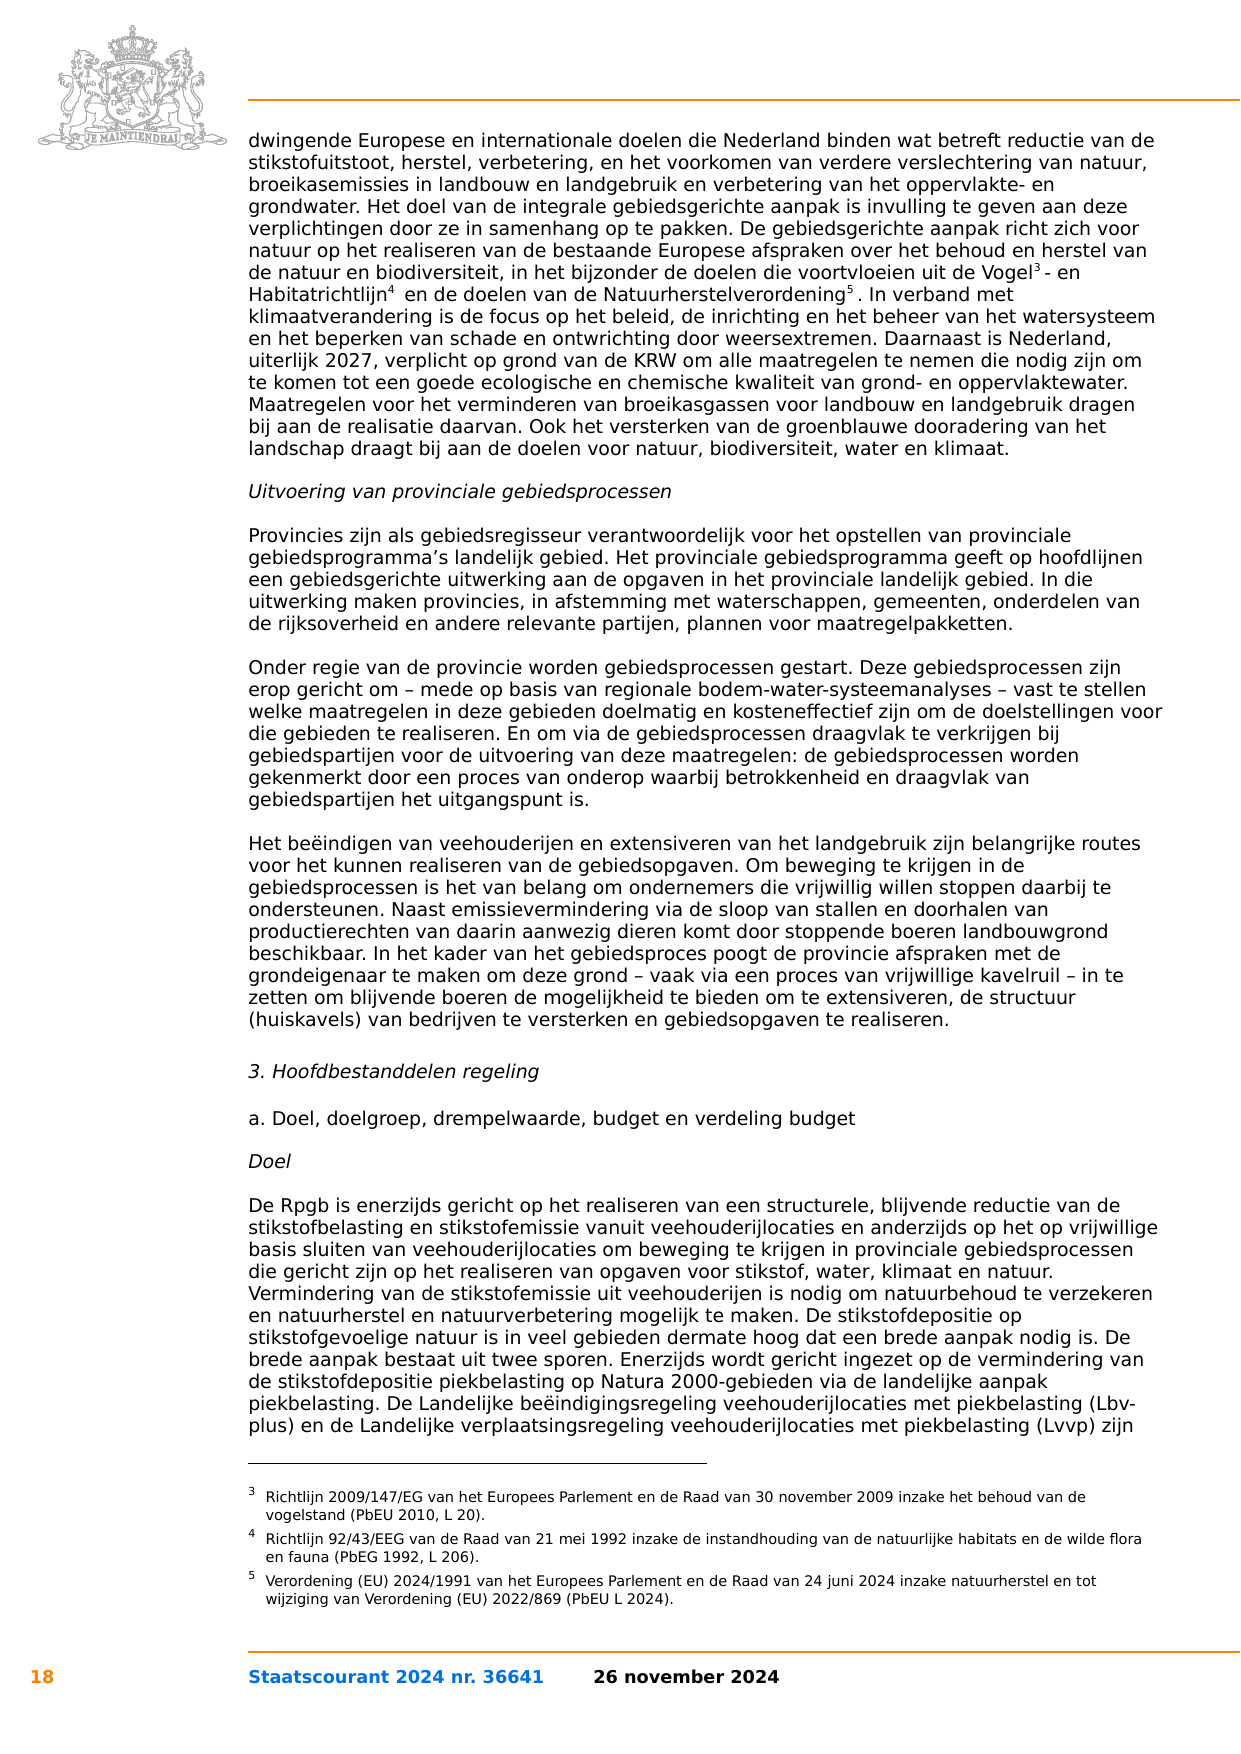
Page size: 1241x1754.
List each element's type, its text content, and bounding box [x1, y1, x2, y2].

text De Rpgb is enerzijds gericht op het realiseren van een structurele, blijvende reductie van de stikstofbelasting en stikstofemissie vanuit veehouderijlocaties en anderzijds op het op vrijwillige basis sluiten van veehouderijlocaties om beweging te krijgen in provinciale gebiedsprocessen die gericht zijn op het realiseren van opgaven voor stikstof, water, klimaat en natuur. [248, 1195, 1163, 1283]
text Richtlijn 92/43/EEG van de Raad van 21 mei 1992 inzake de instandhouding van de natuurlijke habitats en de wilde flora en fauna (PbEG 1992, L 206). [248, 1527, 1163, 1566]
subtitle a. Doel, doelgroep, drempelwaarde, budget en verdeling budget [248, 1108, 1163, 1129]
subtitle Doel [248, 1151, 1163, 1173]
text Richtlijn 2009/147/EG van het Europees Parlement en de Raad van 30 november 2009 inzake het behoud van de vogelstand (PbEU 2010, L 20). [248, 1485, 1163, 1524]
picture [38, 25, 227, 150]
subtitle 3. Hoofdbestanddelen regeling [248, 1061, 1163, 1083]
text dwingende Europese en internationale doelen die Nederland binden wat betreft reductie van de stikstofuitstoot, herstel, verbetering, en het voorkomen van verdere verslechtering van natuur, broeikasemissies in landbouw en landgebruik en verbetering van het oppervlakte- en grondwater. Het doel van de integrale gebiedsgerichte aanpak is invulling te geven aan deze verplichtingen door ze in samenhang op te pakken. De gebiedsgerichte aanpak richt zich voor natuur op het realiseren van de bestaande Europese afspraken over het behoud en herstel van de natuur en biodiversiteit, in het bijzonder de doelen die voortvloeien uit de Vogel- en Habitatrichtlijn en de doelen van de Natuurherstelverordening. In verband met klimaatverandering is de focus op het beleid, de inrichting en het beheer van het watersysteem en het beperken van schade en ontwrichting door weersextremen. Daarnaast is Nederland, uiterlijk 2027, verplicht op grond van de KRW om alle maatregelen te nemen die nodig zijn om te komen tot een goede ecologische en chemische kwaliteit van grond- en oppervlaktewater. Maatregelen voor het verminderen van broeikasgassen voor landbouw en landgebruik dragen bij aan de realisatie daarvan. Ook het versterken van de groenblauwe dooradering van het landschap draagt bij aan de doelen voor natuur, biodiversiteit, water en klimaat. [248, 130, 1163, 459]
text Onder regie van de provincie worden gebiedsprocessen gestart. Deze gebiedsprocessen zijn erop gericht om – mede op basis van regionale bodem-water-systeemanalyses – vast te stellen welke maatregelen in deze gebieden doelmatig en kosteneffectief zijn om de doelstellingen voor die gebieden te realiseren. En om via de gebiedsprocessen draagvlak te verkrijgen bij gebiedspartijen voor de uitvoering van deze maatregelen: de gebiedsprocessen worden gekenmerkt door een proces van onderop waarbij betrokkenheid en draagvlak van gebiedspartijen het uitgangspunt is. [248, 657, 1163, 811]
text Vermindering van de stikstofemissie uit veehouderijen is nodig om natuurbehoud te verzekeren en natuurherstel en natuurverbetering mogelijk te maken. De stikstofdepositie op stikstofgevoelige natuur is in veel gebieden dermate hoog dat een brede aanpak nodig is. De brede aanpak bestaat uit twee sporen. Enerzijds wordt gericht ingezet op de vermindering van de stikstofdepositie piekbelasting op Natura 2000-gebieden via de landelijke aanpak piekbelasting. De Landelijke beëindigingsregeling veehouderijlocaties met piekbelasting (Lbv-plus) en de Landelijke verplaatsingsregeling veehouderijlocaties met piekbelasting (Lvvp) zijn [248, 1283, 1163, 1437]
text Het beëindigen van veehouderijen en extensiveren van het landgebruik zijn belangrijke routes voor het kunnen realiseren van de gebiedsopgaven. Om beweging te krijgen in de gebiedsprocessen is het van belang om ondernemers die vrijwillig willen stoppen daarbij te ondersteunen. Naast emissievermindering via de sloop van stallen en doorhalen van productierechten van daarin aanwezig dieren komt door stoppende boeren landbouwgrond beschikbaar. In het kader van het gebiedsproces poogt de provincie afspraken met de grondeigenaar te maken om deze grond – vaak via een proces van vrijwillige kavelruil – in te zetten om blijvende boeren de mogelijkheid te bieden om te extensiveren, de structuur (huiskavels) van bedrijven te versterken en gebiedsopgaven te realiseren. [248, 833, 1163, 1031]
text Verordening (EU) 2024/1991 van het Europees Parlement en de Raad van 24 juni 2024 inzake natuurherstel en tot wijziging van Verordening (EU) 2022/869 (PbEU L 2024). [248, 1569, 1163, 1608]
text Provincies zijn als gebiedsregisseur verantwoordelijk voor het opstellen van provinciale gebiedsprogramma’s landelijk gebied. Het provinciale gebiedsprogramma geeft op hoofdlijnen een gebiedsgerichte uitwerking aan de opgaven in het provinciale landelijk gebied. In die uitwerking maken provincies, in afstemming met waterschappen, gemeenten, onderdelen van de rijksoverheid en andere relevante partijen, plannen voor maatregelpakketten. [248, 525, 1163, 635]
subtitle Uitvoering van provinciale gebiedsprocessen [248, 481, 1163, 503]
